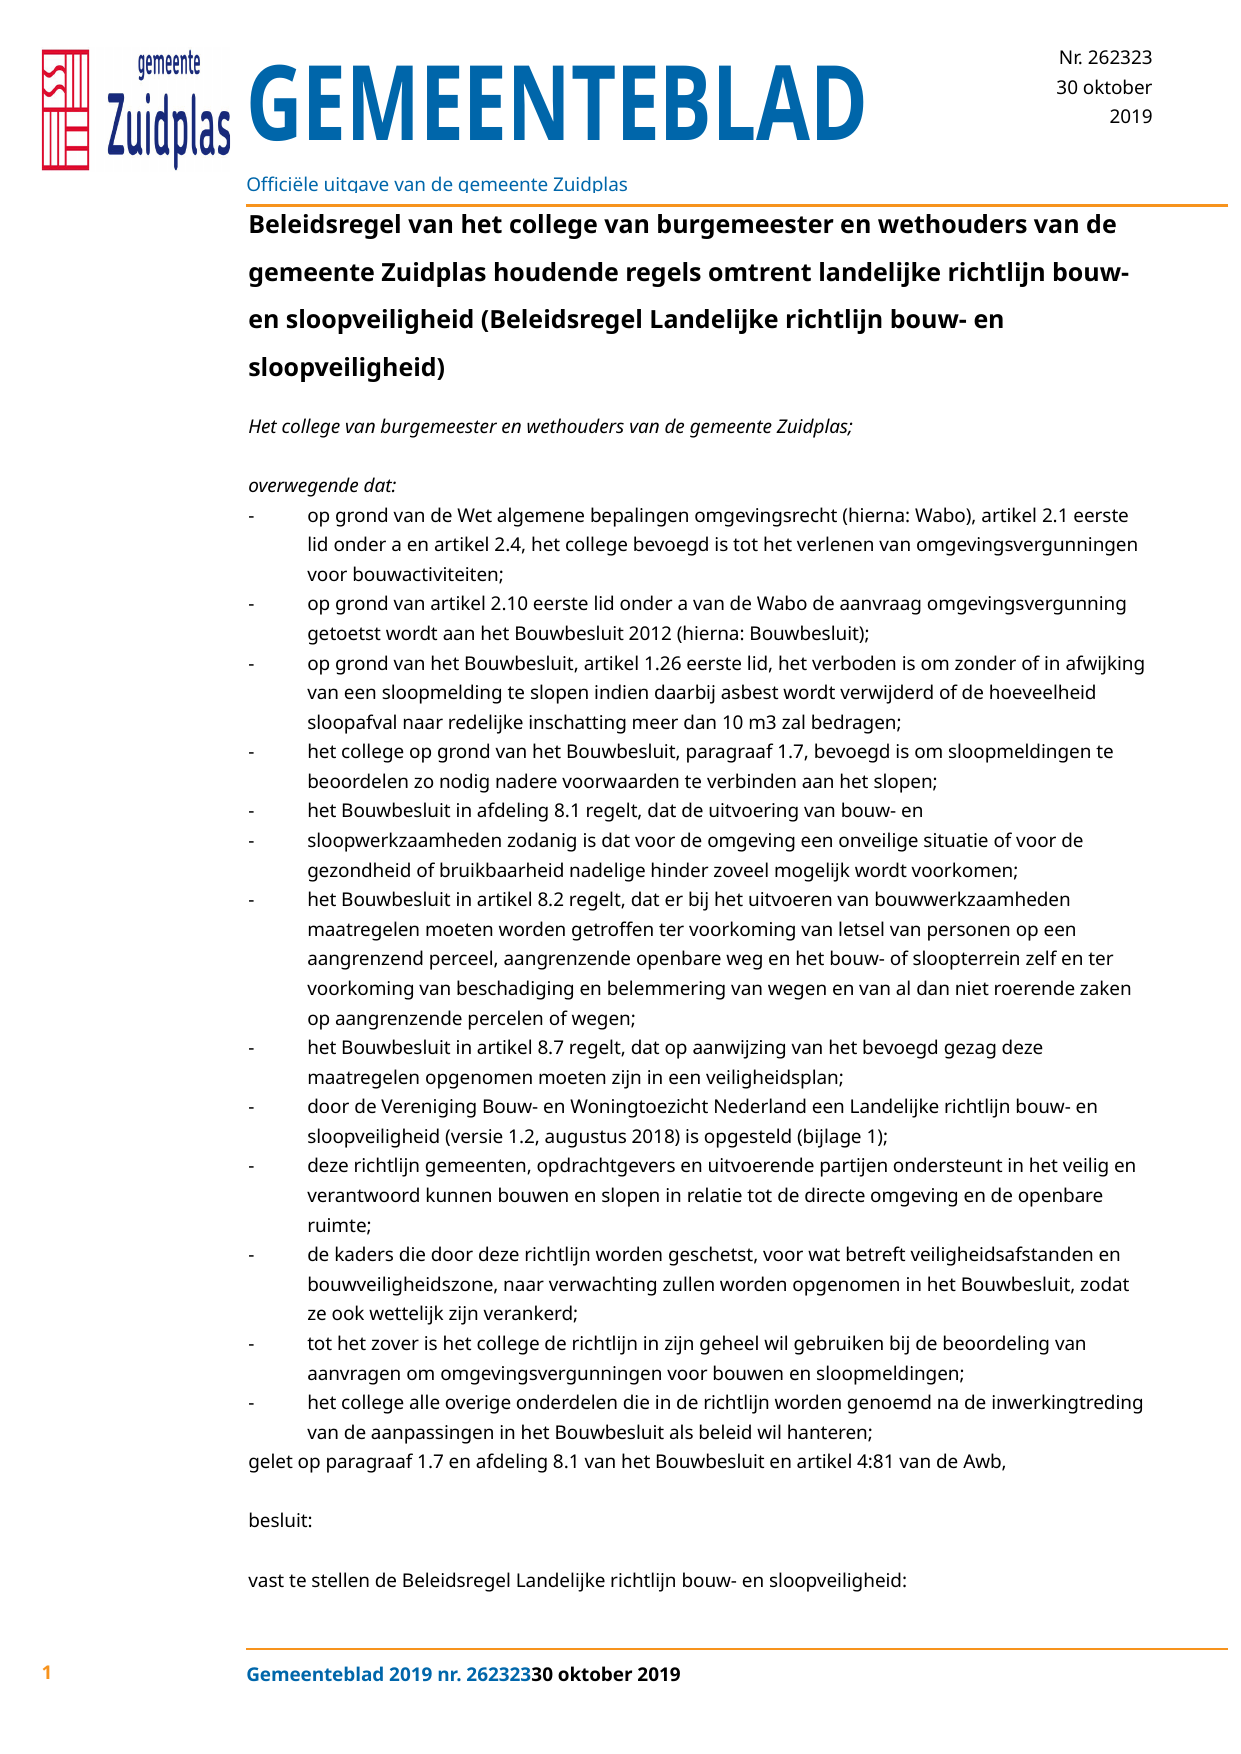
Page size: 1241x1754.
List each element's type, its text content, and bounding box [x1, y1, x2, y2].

list de kaders die door deze richtlijn worden geschetst, voor wat betreft veiligheidsafstanden en bouwveiligheidszone, naar verwachting zullen worden opgenomen in het Bouwbesluit, zodat ze ook wettelijk zijn verankerd; [248, 1241, 1152, 1326]
list tot het zover is het college de richtlijn in zijn geheel wil gebruiken bij de beoordeling van aanvragen om omgevingsvergunningen voor bouwen en sloopmeldingen; [248, 1330, 1152, 1386]
list sloopwerkzaamheden zodanig is dat voor de omgeving een onveilige situatie of voor de gezondheid of bruikbaarheid nadelige hinder zoveel mogelijk wordt voorkomen; [248, 827, 1152, 883]
text Beleidsregel van het college van burgemeester en wethouders van de gemeente Zuidplas houdende regels omtrent landelijke richtlijn bouw- en sloopveiligheid (Beleidsregel Landelijke richtlijn bouw- en sloopveiligheid) [248, 207, 1152, 384]
text besluit: [248, 1508, 1152, 1533]
list het Bouwbesluit in artikel 8.7 regelt, dat op aanwijzing van het bevoegd gezag deze maatregelen opgenomen moeten zijn in een veiligheidsplan; [248, 1034, 1152, 1090]
list door de Vereniging Bouw- en Woningtoezicht Nederland een Landelijke richtlijn bouw- en sloopveiligheid (versie 1.2, augustus 2018) is opgesteld (bijlage 1); [248, 1093, 1152, 1149]
list deze richtlijn gemeenten, opdrachtgevers en uitvoerende partijen ondersteunt in het veilig en verantwoord kunnen bouwen en slopen in relatie tot de directe omgeving en de openbare ruimte; [248, 1153, 1152, 1238]
text vast te stellen de Beleidsregel Landelijke richtlijn bouw- en sloopveiligheid: [248, 1567, 1152, 1593]
list op grond van de Wet algemene bepalingen omgevingsrecht (hierna: Wabo), artikel 2.1 eerste lid onder a en artikel 2.4, het college bevoegd is tot het verlenen van omgevingsvergunningen voor bouwactiviteiten; [248, 502, 1152, 587]
list het college op grond van het Bouwbesluit, paragraaf 1.7, bevoegd is om sloopmeldingen te beoordelen zo nodig nadere voorwaarden te verbinden aan het slopen; [248, 738, 1152, 794]
list het college alle overige onderdelen die in de richtlijn worden genoemd na de inwerkingtreding van de aanpassingen in het Bouwbesluit als beleid wil hanteren; [248, 1389, 1152, 1445]
list het Bouwbesluit in artikel 8.2 regelt, dat er bij het uitvoeren van bouwwerkzaamheden maatregelen moeten worden getroffen ter voorkoming van letsel van personen op een aangrenzend perceel, aangrenzende openbare weg en het bouw- of sloopterrein zelf en ter voorkoming van beschadiging en belemmering van wegen en van al dan niet roerende zaken op aangrenzende percelen of wegen; [248, 886, 1152, 1031]
list op grond van het Bouwbesluit, artikel 1.26 eerste lid, het verboden is om zonder of in afwijking van een sloopmelding te slopen indien daarbij asbest wordt verwijderd of de hoeveelheid sloopafval naar redelijke inschatting meer dan 10 m3 zal bedragen; [248, 650, 1152, 735]
list op grond van artikel 2.10 eerste lid onder a van de Wabo de aanvraag omgevingsvergunning getoetst wordt aan het Bouwbesluit 2012 (hierna: Bouwbesluit); [248, 591, 1152, 646]
list het Bouwbesluit in afdeling 8.1 regelt, dat de uitvoering van bouw- en [248, 798, 1152, 823]
text Het college van burgemeester en wethouders van de gemeente Zuidplas; [248, 413, 1152, 439]
text gelet op paragraaf 1.7 en afdeling 8.1 van het Bouwbesluit en artikel 4:81 van de Awb, [248, 1448, 1152, 1474]
text overwegende dat: [248, 472, 1152, 498]
picture [41, 47, 231, 172]
